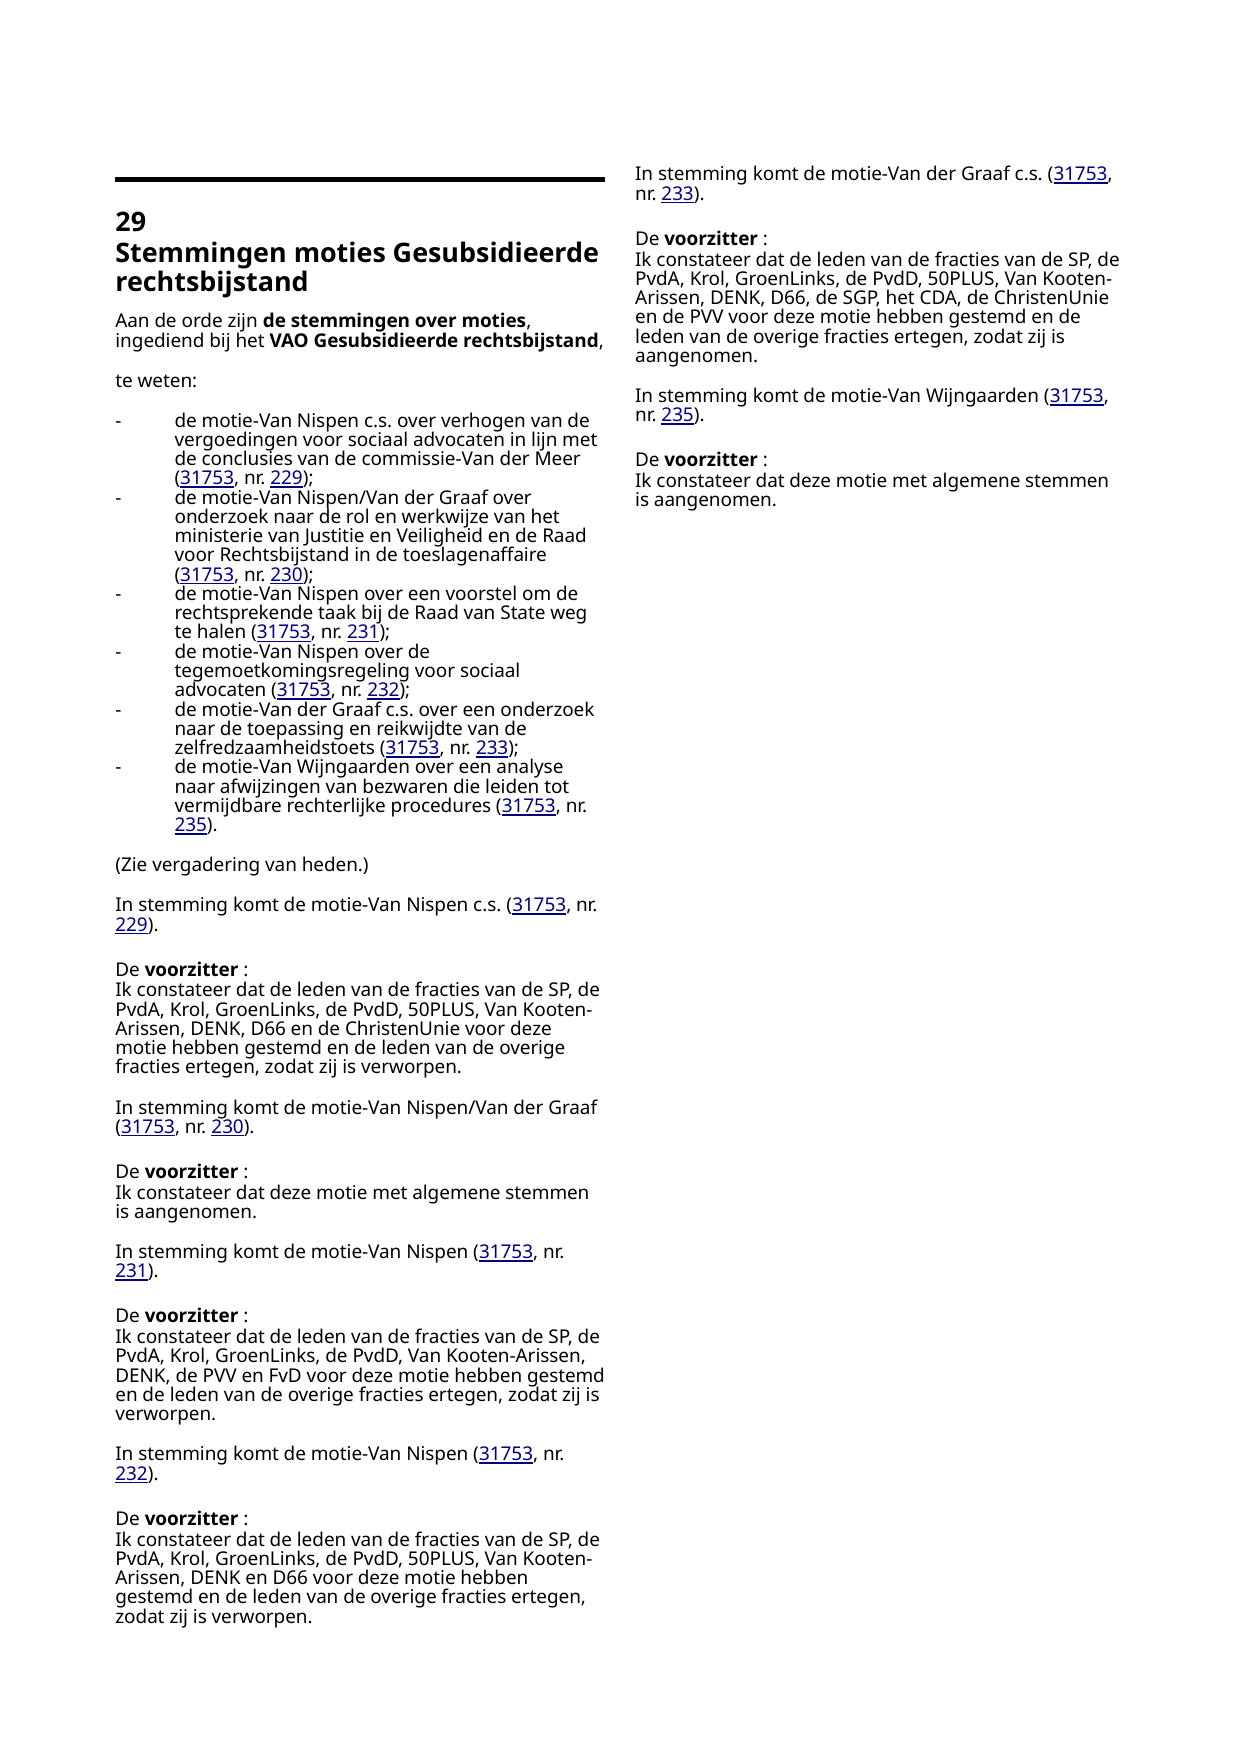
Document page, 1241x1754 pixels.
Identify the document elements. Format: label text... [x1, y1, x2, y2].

text De voorzitter : [115, 1158, 605, 1184]
list de motie-Van Nispen c.s. over verhogen van de vergoedingen voor sociaal advocaten in lijn met de conclusies van de commissie-Van der Meer (31753, nr. 229); [115, 412, 605, 489]
list de motie-Van Nispen over de tegemoetkomingsregeling voor sociaal advocaten (31753, nr. 232); [115, 643, 605, 701]
text Stemmingen moties Gesubsidieerde rechtsbijstand [115, 239, 605, 312]
text De voorzitter : [635, 446, 1125, 472]
text Ik constateer dat de leden van de fracties van de SP, de PvdA, Krol, GroenLinks, de PvdD, 50PLUS, Van Kooten-Arissen, DENK en D66 voor deze motie hebben gestemd en de leden van de overige fracties ertegen, zodat zij is verworpen. [115, 1531, 605, 1627]
text De voorzitter : [115, 1505, 605, 1531]
list de motie-Van Nispen over een voorstel om de rechtsprekende taak bij de Raad van State weg te halen (31753, nr. 231); [115, 585, 605, 643]
text Ik constateer dat de leden van de fracties van de SP, de PvdA, Krol, GroenLinks, de PvdD, 50PLUS, Van Kooten-Arissen, DENK, D66 en de ChristenUnie voor deze motie hebben gestemd en de leden van de overige fracties ertegen, zodat zij is verworpen. [115, 981, 605, 1078]
text De voorzitter : [635, 225, 1125, 251]
text In stemming komt de motie-Van Nispen (31753, nr. 232). [115, 1445, 605, 1484]
text (Zie vergadering van heden.) [115, 856, 605, 876]
text Ik constateer dat deze motie met algemene stemmen is aangenomen. [635, 472, 1125, 511]
text Ik constateer dat de leden van de fracties van de SP, de PvdA, Krol, GroenLinks, de PvdD, Van Kooten-Arissen, DENK, de PVV en FvD voor deze motie hebben gestemd en de leden van de overige fracties ertegen, zodat zij is verworpen. [115, 1328, 605, 1424]
text In stemming komt de motie-Van Nispen (31753, nr. 231). [115, 1243, 605, 1282]
text Ik constateer dat deze motie met algemene stemmen is aangenomen. [115, 1184, 605, 1222]
list de motie-Van Wijngaarden over een analyse naar afwijzingen van bezwaren die leiden tot vermijdbare rechterlijke procedures (31753, nr. 235). [115, 758, 605, 836]
list de motie-Van Nispen/Van der Graaf over onderzoek naar de rol en werkwijze van het ministerie van Justitie en Veiligheid en de Raad voor Rechtsbijstand in de toeslagenaffaire (31753, nr. 230); [115, 489, 605, 585]
text Aan de orde zijn de stemmingen over moties, ingediend bij het VAO Gesubsidieerde rechtsbijstand, [115, 312, 605, 351]
text In stemming komt de motie-Van der Graaf c.s. (31753, nr. 233). [635, 165, 1125, 204]
text De voorzitter : [115, 1302, 605, 1328]
text In stemming komt de motie-Van Wijngaarden (31753, nr. 235). [635, 387, 1125, 426]
text In stemming komt de motie-Van Nispen/Van der Graaf (31753, nr. 230). [115, 1099, 605, 1137]
list de motie-Van der Graaf c.s. over een onderzoek naar de toepassing en reikwijdte van de zelfredzaamheidstoets (31753, nr. 233); [115, 701, 605, 758]
text In stemming komt de motie-Van Nispen c.s. (31753, nr. 229). [115, 896, 605, 935]
text 29 [115, 203, 605, 239]
text De voorzitter : [115, 956, 605, 981]
text te weten: [115, 372, 605, 391]
text Ik constateer dat de leden van de fracties van de SP, de PvdA, Krol, GroenLinks, de PvdD, 50PLUS, Van Kooten-Arissen, DENK, D66, de SGP, het CDA, de ChristenUnie en de PVV voor deze motie hebben gestemd en de leden van de overige fracties ertegen, zodat zij is aangenomen. [635, 251, 1125, 366]
